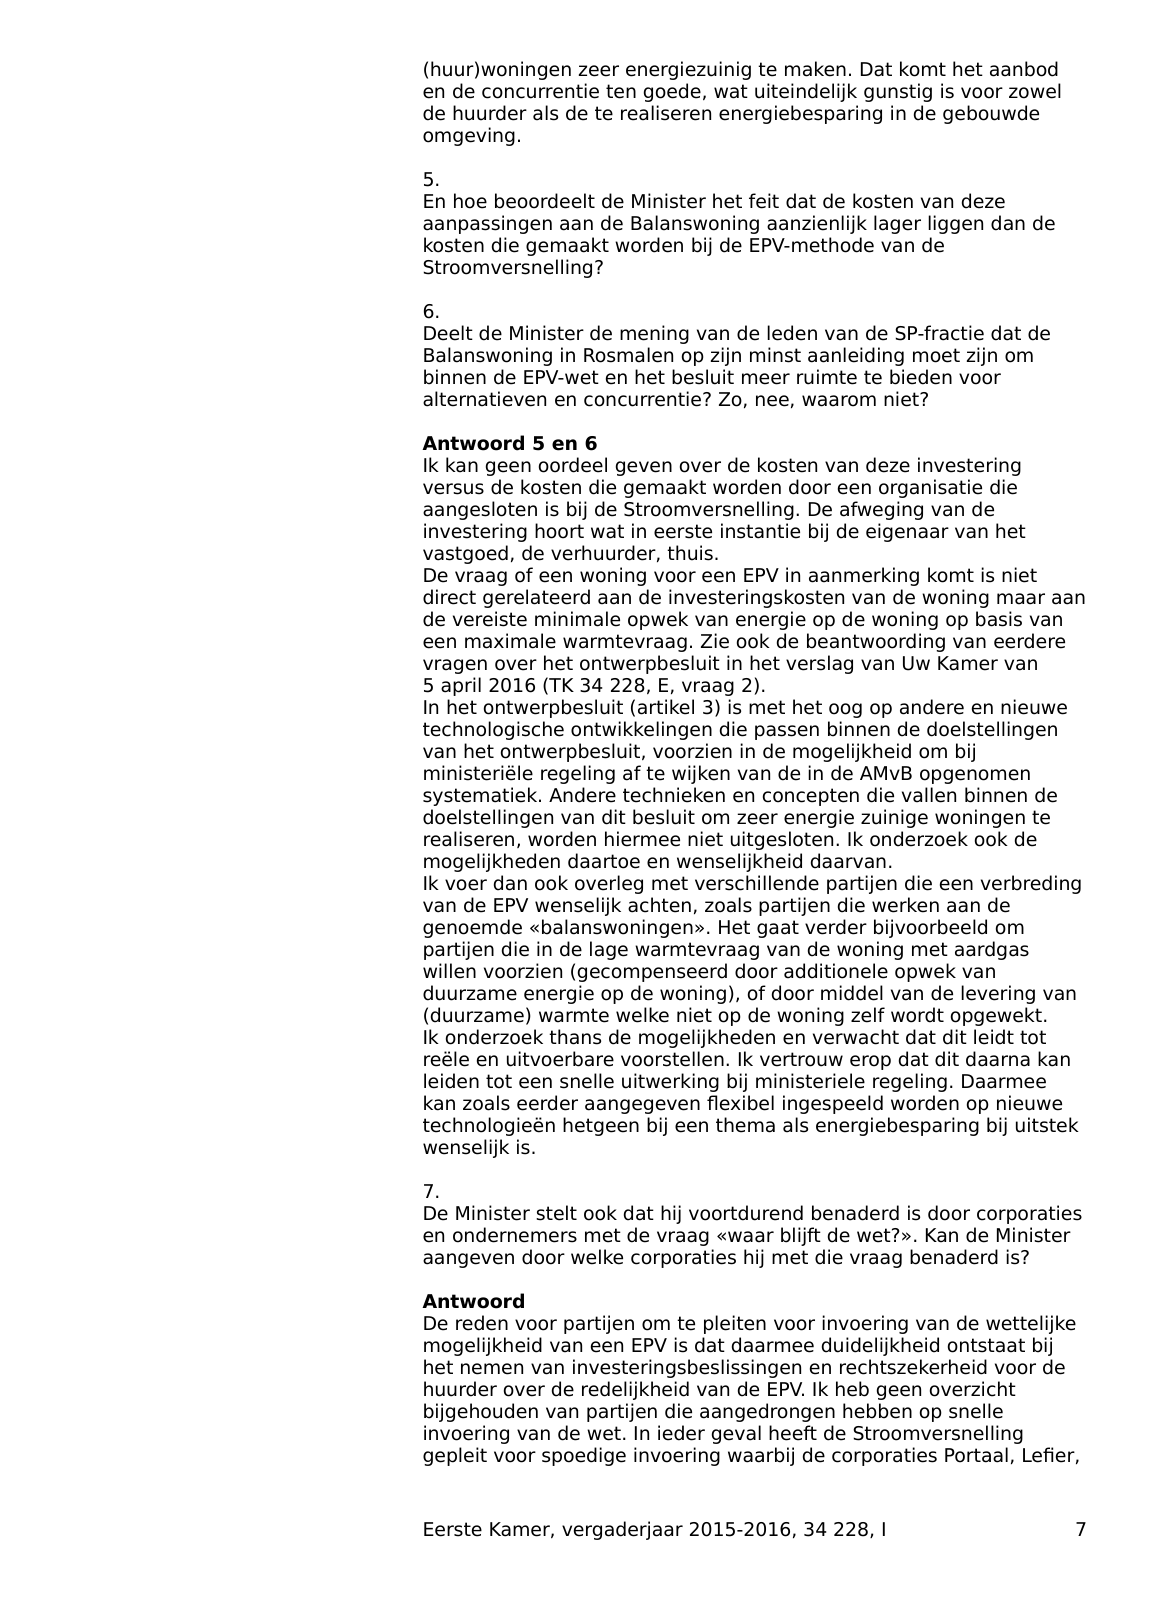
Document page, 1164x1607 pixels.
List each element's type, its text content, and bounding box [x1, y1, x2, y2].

text De Minister stelt ook dat hij voortdurend benaderd is door corporaties en ondernemers met de vraag «waar blijft de wet?». Kan de Minister aangeven door welke corporaties hij met die vraag benaderd is? [422, 1203, 1087, 1269]
text 5. [422, 169, 1087, 191]
text 7. [422, 1181, 1087, 1203]
text 6. [422, 301, 1087, 323]
text Ik voer dan ook overleg met verschillende partijen die een verbreding van de EPV wenselijk achten, zoals partijen die werken aan de genoemde «balanswoningen». Het gaat verder bijvoorbeeld om partijen die in de lage warmtevraag van de woning met aardgas willen voorzien (gecompenseerd door additionele opwek van duurzame energie op de woning), of door middel van de levering van (duurzame) warmte welke niet op de woning zelf wordt opgewekt. [422, 873, 1087, 1027]
text Antwoord 5 en 6 [422, 433, 1087, 455]
text En hoe beoordeelt de Minister het feit dat de kosten van deze aanpassingen aan de Balanswoning aanzienlijk lager liggen dan de kosten die gemaakt worden bij de EPV-methode van de Stroomversnelling? [422, 191, 1087, 279]
text De reden voor partijen om te pleiten voor invoering van de wettelijke mogelijkheid van een EPV is dat daarmee duidelijkheid ontstaat bij het nemen van investeringsbeslissingen en rechtszekerheid voor de huurder over de redelijkheid van de EPV. Ik heb geen overzicht bijgehouden van partijen die aangedrongen hebben op snelle invoering van de wet. In ieder geval heeft de Stroomversnelling gepleit voor spoedige invoering waarbij de corporaties Portaal, Lefier, [422, 1313, 1087, 1467]
text Antwoord [422, 1291, 1087, 1313]
text Ik kan geen oordeel geven over de kosten van deze investering versus de kosten die gemaakt worden door een organisatie die aangesloten is bij de Stroomversnelling. De afweging van de investering hoort wat in eerste instantie bij de eigenaar van het vastgoed, de verhuurder, thuis. [422, 455, 1087, 565]
text De vraag of een woning voor een EPV in aanmerking komt is niet direct gerelateerd aan de investeringskosten van de woning maar aan de vereiste minimale opwek van energie op de woning op basis van een maximale warmtevraag. Zie ook de beantwoording van eerdere vragen over het ontwerpbesluit in het verslag van Uw Kamer van 5 april 2016 (TK 34 228, E, vraag 2). [422, 565, 1087, 697]
text (huur)woningen zeer energiezuinig te maken. Dat komt het aanbod en de concurrentie ten goede, wat uiteindelijk gunstig is voor zowel de huurder als de te realiseren energiebesparing in de gebouwde omgeving. [422, 59, 1087, 147]
text In het ontwerpbesluit (artikel 3) is met het oog op andere en nieuwe technologische ontwikkelingen die passen binnen de doelstellingen van het ontwerpbesluit, voorzien in de mogelijkheid om bij ministeriële regeling af te wijken van de in de AMvB opgenomen systematiek. Andere technieken en concepten die vallen binnen de doelstellingen van dit besluit om zeer energie zuinige woningen te realiseren, worden hiermee niet uitgesloten. Ik onderzoek ook de mogelijkheden daartoe en wenselijkheid daarvan. [422, 697, 1087, 873]
text Ik onderzoek thans de mogelijkheden en verwacht dat dit leidt tot reële en uitvoerbare voorstellen. Ik vertrouw erop dat dit daarna kan leiden tot een snelle uitwerking bij ministeriele regeling. Daarmee kan zoals eerder aangegeven flexibel ingespeeld worden op nieuwe technologieën hetgeen bij een thema als energiebesparing bij uitstek wenselijk is. [422, 1027, 1087, 1159]
text Deelt de Minister de mening van de leden van de SP-fractie dat de Balanswoning in Rosmalen op zijn minst aanleiding moet zijn om binnen de EPV-wet en het besluit meer ruimte te bieden voor alternatieven en concurrentie? Zo, nee, waarom niet? [422, 323, 1087, 411]
